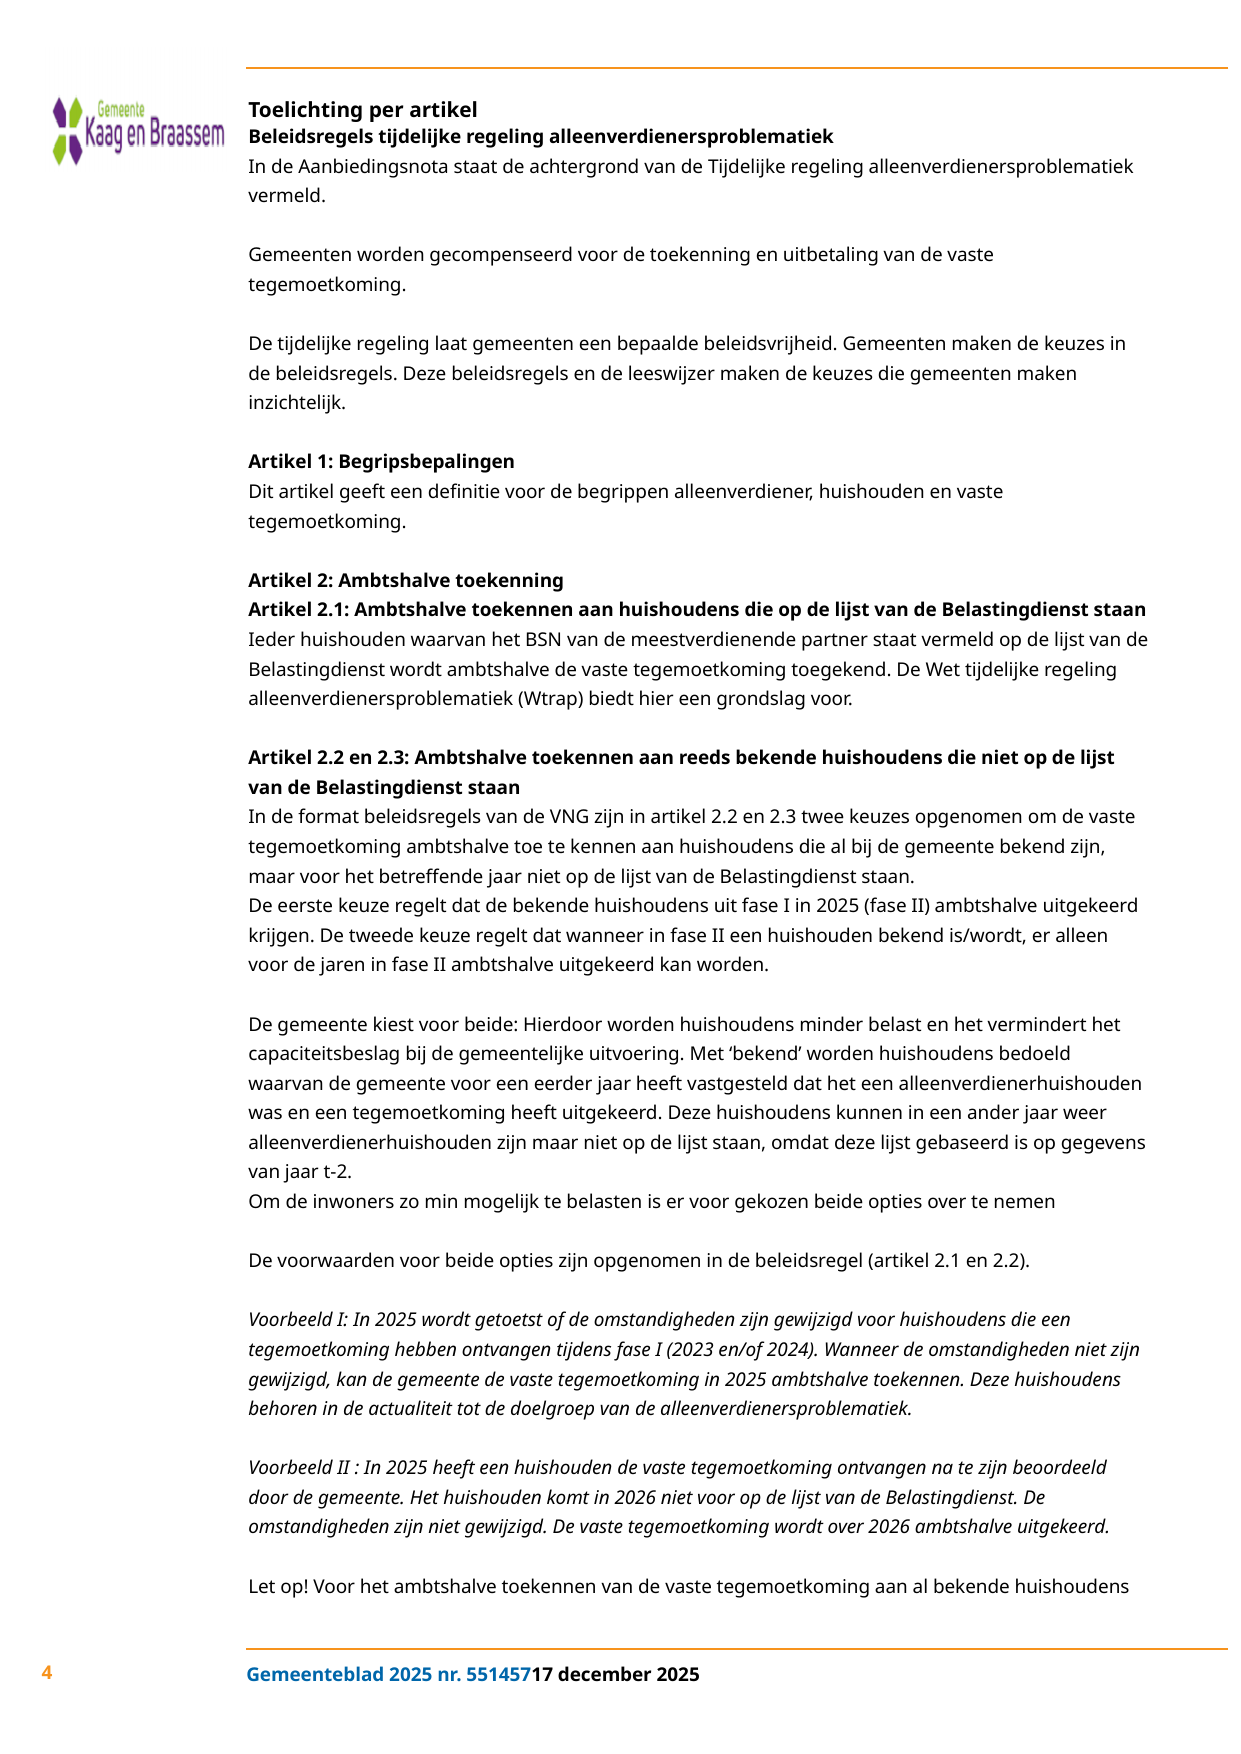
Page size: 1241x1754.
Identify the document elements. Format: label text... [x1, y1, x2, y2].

picture [41, 47, 231, 172]
text Artikel 2.2 en 2.3: Ambtshalve toekennen aan reeds bekende huishoudens die niet op de lijst van de Belastingdienst staan [248, 744, 1152, 800]
text Artikel 2.1: Ambtshalve toekennen aan huishoudens die op de lijst van de Belastingdienst staan [248, 597, 1152, 622]
text Ieder huishouden waarvan het BSN van de meestverdienende partner staat vermeld op de lijst van de Belastingdienst wordt ambtshalve de vaste tegemoetkoming toegekend. De Wet tijdelijke regeling alleenverdienersproblematiek (Wtrap) biedt hier een grondslag voor. [248, 626, 1152, 711]
text In de format beleidsregels van de VNG zijn in artikel 2.2 en 2.3 twee keuzes opgenomen om de vaste tegemoetkoming ambtshalve toe te kennen aan huishoudens die al bij de gemeente bekend zijn, maar voor het betreffende jaar niet op de lijst van de Belastingdienst staan. [248, 804, 1152, 889]
text Voorbeeld II : In 2025 heeft een huishouden de vaste tegemoetkoming ontvangen na te zijn beoordeeld door de gemeente. Het huishouden komt in 2026 niet voor op de lijst van de Belastingdienst. De omstandigheden zijn niet gewijzigd. De vaste tegemoetkoming wordt over 2026 ambtshalve uitgekeerd. [248, 1454, 1152, 1539]
text De tijdelijke regeling laat gemeenten een bepaalde beleidsvrijheid. Gemeenten maken de keuzes in de beleidsregels. Deze beleidsregels en de leeswijzer maken de keuzes die gemeenten maken inzichtelijk. [248, 330, 1152, 415]
text Let op! Voor het ambtshalve toekennen van de vaste tegemoetkoming aan al bekende huishoudens [248, 1573, 1152, 1599]
text De eerste keuze regelt dat de bekende huishoudens uit fase I in 2025 (fase II) ambtshalve uitgekeerd krijgen. De tweede keuze regelt dat wanneer in fase II een huishouden bekend is/wordt, er alleen voor de jaren in fase II ambtshalve uitgekeerd kan worden. [248, 892, 1152, 977]
text In de Aanbiedingsnota staat de achtergrond van de Tijdelijke regeling alleenverdienersproblematiek vermeld. [248, 153, 1152, 208]
text Beleidsregels tijdelijke regeling alleenverdienersproblematiek [248, 123, 1152, 149]
text Om de inwoners zo min mogelijk te belasten is er voor gekozen beide opties over te nemen [248, 1188, 1152, 1214]
text Artikel 1: Begripsbepalingen [248, 449, 1152, 474]
text Voorbeeld I: In 2025 wordt getoetst of de omstandigheden zijn gewijzigd voor huishoudens die een tegemoetkoming hebben ontvangen tijdens fase I (2023 en/of 2024). Wanneer de omstandigheden niet zijn gewijzigd, kan de gemeente de vaste tegemoetkoming in 2025 ambtshalve toekennen. Deze huishoudens behoren in de actualiteit tot de doelgroep van de alleenverdienersproblematiek. [248, 1307, 1152, 1421]
text Artikel 2: Ambtshalve toekenning [248, 567, 1152, 593]
text Dit artikel geeft een definitie voor de begrippen alleenverdiener, huishouden en vaste tegemoetkoming. [248, 478, 1152, 534]
text Toelichting per artikel [248, 95, 1152, 123]
text De voorwaarden voor beide opties zijn opgenomen in de beleidsregel (artikel 2.1 en 2.2). [248, 1247, 1152, 1273]
text De gemeente kiest voor beide: Hierdoor worden huishoudens minder belast en het vermindert het capaciteitsbeslag bij de gemeentelijke uitvoering. Met ‘bekend’ worden huishoudens bedoeld waarvan de gemeente voor een eerder jaar heeft vastgesteld dat het een alleenverdienerhuishouden was en een tegemoetkoming heeft uitgekeerd. Deze huishoudens kunnen in een ander jaar weer alleenverdienerhuishouden zijn maar niet op de lijst staan, omdat deze lijst gebaseerd is op gegevens van jaar t-2. [248, 1011, 1152, 1184]
text Gemeenten worden gecompenseerd voor de toekenning en uitbetaling van de vaste tegemoetkoming. [248, 242, 1152, 297]
